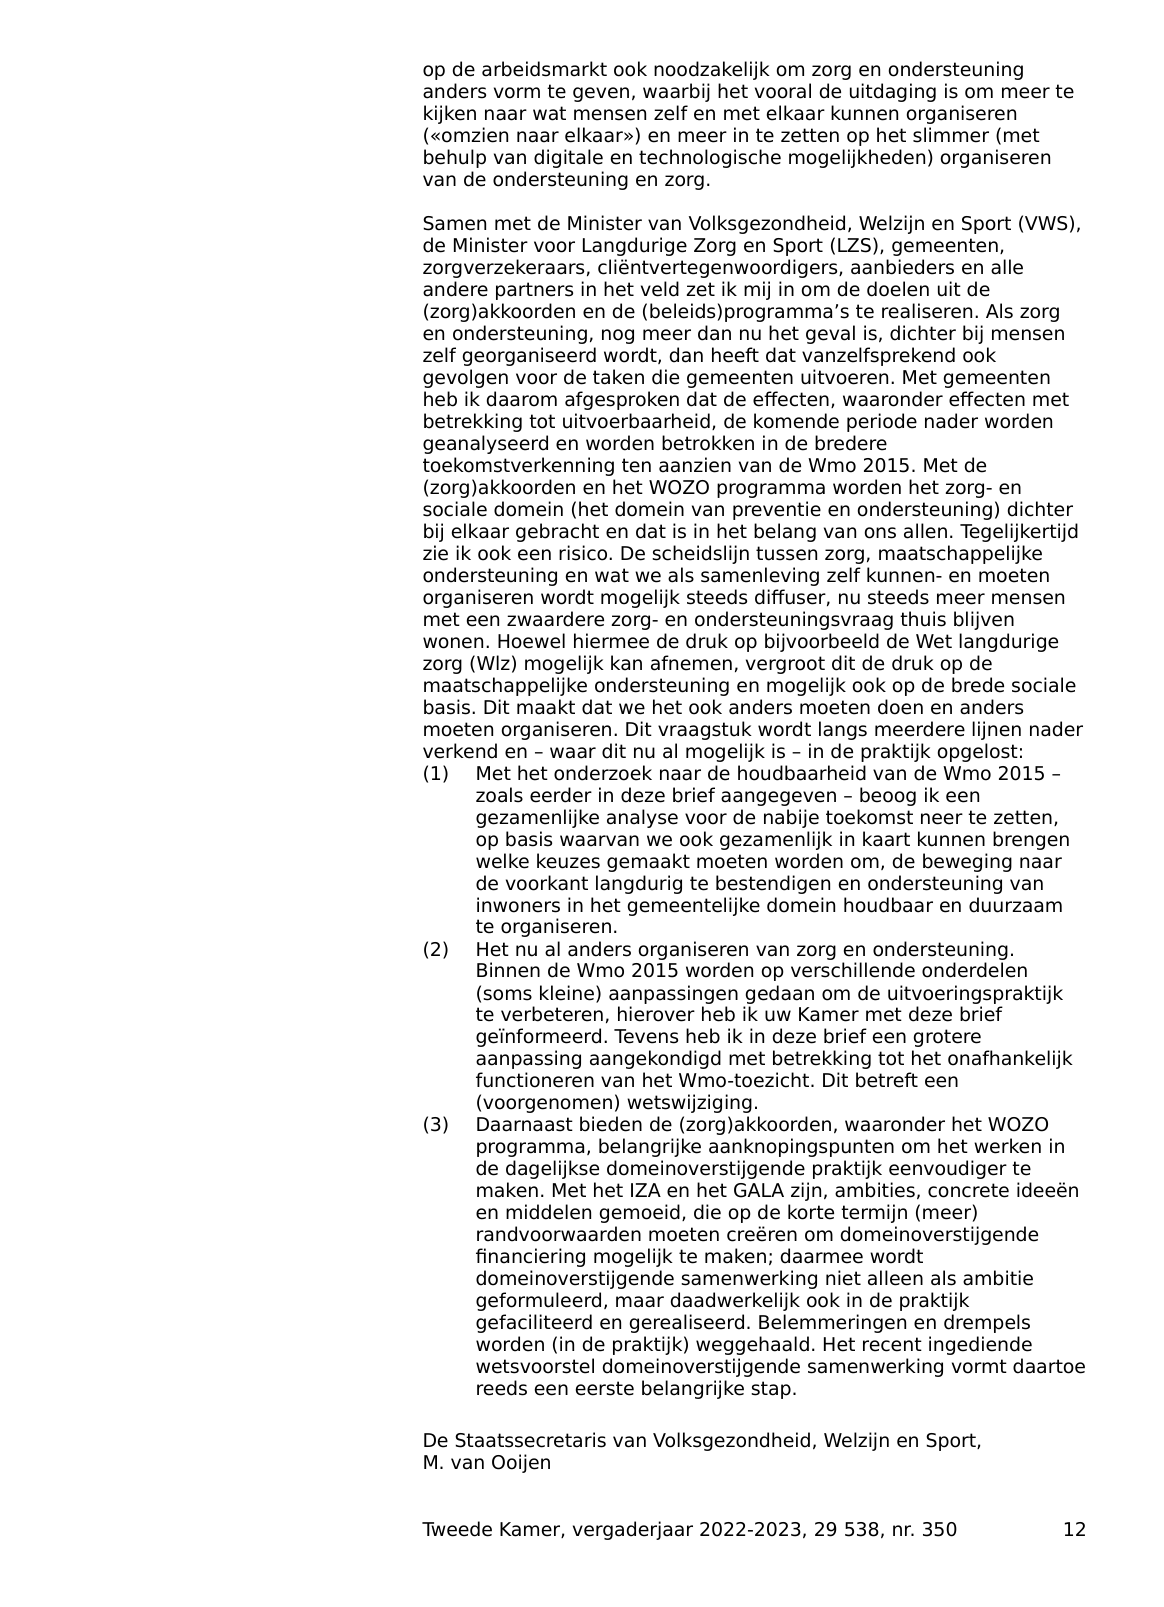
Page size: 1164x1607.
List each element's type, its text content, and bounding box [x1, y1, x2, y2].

text (3) Daarnaast bieden de (zorg)akkoorden, waaronder het WOZO programma, belangrijke aanknopingspunten om het werken in de dagelijkse domeinoverstijgende praktijk eenvoudiger te maken. Met het IZA en het GALA zijn, ambities, concrete ideeën en middelen gemoeid, die op de korte termijn (meer) randvoorwaarden moeten creëren om domeinoverstijgende financiering mogelijk te maken; daarmee wordt domeinoverstijgende samenwerking niet alleen als ambitie geformuleerd, maar daadwerkelijk ook in de praktijk gefaciliteerd en gerealiseerd. Belemmeringen en drempels worden (in de praktijk) weggehaald. Het recent ingediende wetsvoorstel domeinoverstijgende samenwerking vormt daartoe reeds een eerste belangrijke stap. [422, 1114, 1087, 1400]
text (1) Met het onderzoek naar de houdbaarheid van de Wmo 2015 – zoals eerder in deze brief aangegeven – beoog ik een gezamenlijke analyse voor de nabije toekomst neer te zetten, op basis waarvan we ook gezamenlijk in kaart kunnen brengen welke keuzes gemaakt moeten worden om, de beweging naar de voorkant langdurig te bestendigen en ondersteuning van inwoners in het gemeentelijke domein houdbaar en duurzaam te organiseren. [422, 763, 1087, 938]
text De Staatssecretaris van Volksgezondheid, Welzijn en Sport, M. van Ooijen [422, 1430, 1087, 1474]
text (2) Het nu al anders organiseren van zorg en ondersteuning. Binnen de Wmo 2015 worden op verschillende onderdelen (soms kleine) aanpassingen gedaan om de uitvoeringspraktijk te verbeteren, hierover heb ik uw Kamer met deze brief geïnformeerd. Tevens heb ik in deze brief een grotere aanpassing aangekondigd met betrekking tot het onafhankelijk functioneren van het Wmo-toezicht. Dit betreft een (voorgenomen) wetswijziging. [422, 938, 1087, 1114]
text Samen met de Minister van Volksgezondheid, Welzijn en Sport (VWS), de Minister voor Langdurige Zorg en Sport (LZS), gemeenten, zorgverzekeraars, cliëntvertegenwoordigers, aanbieders en alle andere partners in het veld zet ik mij in om de doelen uit de (zorg)akkoorden en de (beleids)programma’s te realiseren. Als zorg en ondersteuning, nog meer dan nu het geval is, dichter bij mensen zelf georganiseerd wordt, dan heeft dat vanzelfsprekend ook gevolgen voor de taken die gemeenten uitvoeren. Met gemeenten heb ik daarom afgesproken dat de effecten, waaronder effecten met betrekking tot uitvoerbaarheid, de komende periode nader worden geanalyseerd en worden betrokken in de bredere toekomstverkenning ten aanzien van de Wmo 2015. Met de (zorg)akkoorden en het WOZO programma worden het zorg- en sociale domein (het domein van preventie en ondersteuning) dichter bij elkaar gebracht en dat is in het belang van ons allen. Tegelijkertijd zie ik ook een risico. De scheidslijn tussen zorg, maatschappelijke ondersteuning en wat we als samenleving zelf kunnen- en moeten organiseren wordt mogelijk steeds diffuser, nu steeds meer mensen met een zwaardere zorg- en ondersteuningsvraag thuis blijven wonen. Hoewel hiermee de druk op bijvoorbeeld de Wet langdurige zorg (Wlz) mogelijk kan afnemen, vergroot dit de druk op de maatschappelijke ondersteuning en mogelijk ook op de brede sociale basis. Dit maakt dat we het ook anders moeten doen en anders moeten organiseren. Dit vraagstuk wordt langs meerdere lijnen nader verkend en – waar dit nu al mogelijk is – in de praktijk opgelost: [422, 213, 1087, 763]
text op de arbeidsmarkt ook noodzakelijk om zorg en ondersteuning anders vorm te geven, waarbij het vooral de uitdaging is om meer te kijken naar wat mensen zelf en met elkaar kunnen organiseren («omzien naar elkaar») en meer in te zetten op het slimmer (met behulp van digitale en technologische mogelijkheden) organiseren van de ondersteuning en zorg. [422, 59, 1087, 191]
